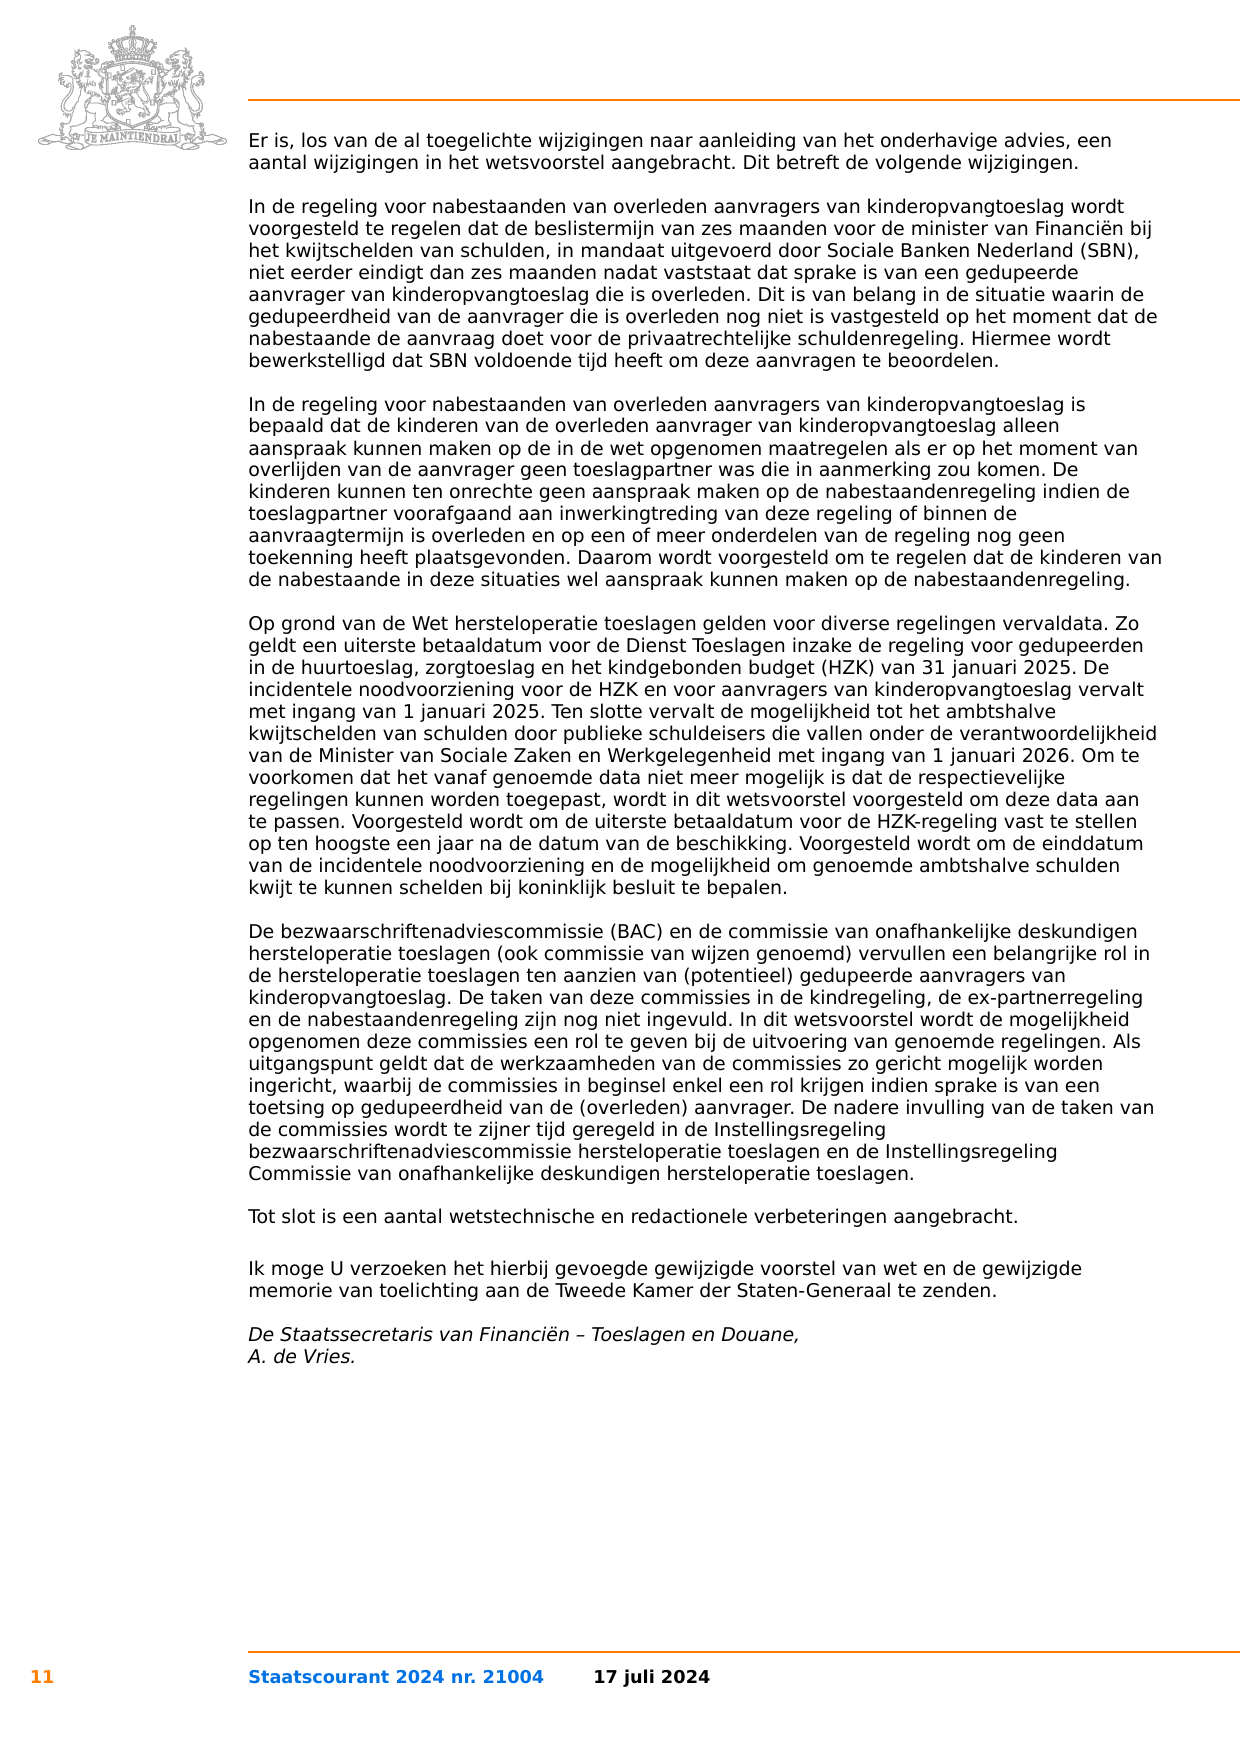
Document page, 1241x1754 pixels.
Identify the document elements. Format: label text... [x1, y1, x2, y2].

text In de regeling voor nabestaanden van overleden aanvragers van kinderopvangtoeslag wordt voorgesteld te regelen dat de beslistermijn van zes maanden voor de minister van Financiën bij het kwijtschelden van schulden, in mandaat uitgevoerd door Sociale Banken Nederland (SBN), niet eerder eindigt dan zes maanden nadat vaststaat dat sprake is van een gedupeerde aanvrager van kinderopvangtoeslag die is overleden. Dit is van belang in de situatie waarin de gedupeerdheid van de aanvrager die is overleden nog niet is vastgesteld op het moment dat de nabestaande de aanvraag doet voor de privaatrechtelijke schuldenregeling. Hiermee wordt bewerkstelligd dat SBN voldoende tijd heeft om deze aanvragen te beoordelen. [248, 196, 1163, 372]
text Er is, los van de al toegelichte wijzigingen naar aanleiding van het onderhavige advies, een aantal wijzigingen in het wetsvoorstel aangebracht. Dit betreft de volgende wijzigingen. [248, 130, 1163, 174]
text Op grond van de Wet hersteloperatie toeslagen gelden voor diverse regelingen vervaldata. Zo geldt een uiterste betaaldatum voor de Dienst Toeslagen inzake de regeling voor gedupeerden in de huurtoeslag, zorgtoeslag en het kindgebonden budget (HZK) van 31 januari 2025. De incidentele noodvoorziening voor de HZK en voor aanvragers van kinderopvangtoeslag vervalt met ingang van 1 januari 2025. Ten slotte vervalt de mogelijkheid tot het ambtshalve kwijtschelden van schulden door publieke schuldeisers die vallen onder de verantwoordelijkheid van de Minister van Sociale Zaken en Werkgelegenheid met ingang van 1 januari 2026. Om te voorkomen dat het vanaf genoemde data niet meer mogelijk is dat de respectievelijke regelingen kunnen worden toegepast, wordt in dit wetsvoorstel voorgesteld om deze data aan te passen. Voorgesteld wordt om de uiterste betaaldatum voor de HZK-regeling vast te stellen op ten hoogste een jaar na de datum van de beschikking. Voorgesteld wordt om de einddatum van de incidentele noodvoorziening en de mogelijkheid om genoemde ambtshalve schulden kwijt te kunnen schelden bij koninklijk besluit te bepalen. [248, 613, 1163, 899]
text De Staatssecretaris van Financiën – Toeslagen en Douane, A. de Vries. [248, 1324, 1163, 1368]
text In de regeling voor nabestaanden van overleden aanvragers van kinderopvangtoeslag is bepaald dat de kinderen van de overleden aanvrager van kinderopvangtoeslag alleen aanspraak kunnen maken op de in de wet opgenomen maatregelen als er op het moment van overlijden van de aanvrager geen toeslagpartner was die in aanmerking zou komen. De kinderen kunnen ten onrechte geen aanspraak maken op de nabestaandenregeling indien de toeslagpartner voorafgaand aan inwerkingtreding van deze regeling of binnen de aanvraagtermijn is overleden en op een of meer onderdelen van de regeling nog geen toekenning heeft plaatsgevonden. Daarom wordt voorgesteld om te regelen dat de kinderen van de nabestaande in deze situaties wel aanspraak kunnen maken op de nabestaandenregeling. [248, 393, 1163, 591]
text De bezwaarschriftenadviescommissie (BAC) en de commissie van onafhankelijke deskundigen hersteloperatie toeslagen (ook commissie van wijzen genoemd) vervullen een belangrijke rol in de hersteloperatie toeslagen ten aanzien van (potentieel) gedupeerde aanvragers van kinderopvangtoeslag. De taken van deze commissies in de kindregeling, de ex-partnerregeling en de nabestaandenregeling zijn nog niet ingevuld. In dit wetsvoorstel wordt de mogelijkheid opgenomen deze commissies een rol te geven bij de uitvoering van genoemde regelingen. Als uitgangspunt geldt dat de werkzaamheden van de commissies zo gericht mogelijk worden ingericht, waarbij de commissies in beginsel enkel een rol krijgen indien sprake is van een toetsing op gedupeerdheid van de (overleden) aanvrager. De nadere invulling van de taken van de commissies wordt te zijner tijd geregeld in de Instellingsregeling bezwaarschriftenadviescommissie hersteloperatie toeslagen en de Instellingsregeling Commissie van onafhankelijke deskundigen hersteloperatie toeslagen. [248, 921, 1163, 1184]
picture [38, 25, 227, 150]
text Tot slot is een aantal wetstechnische en redactionele verbeteringen aangebracht. [248, 1206, 1163, 1228]
text Ik moge U verzoeken het hierbij gevoegde gewijzigde voorstel van wet en de gewijzigde memorie van toelichting aan de Tweede Kamer der Staten-Generaal te zenden. [248, 1258, 1163, 1302]
